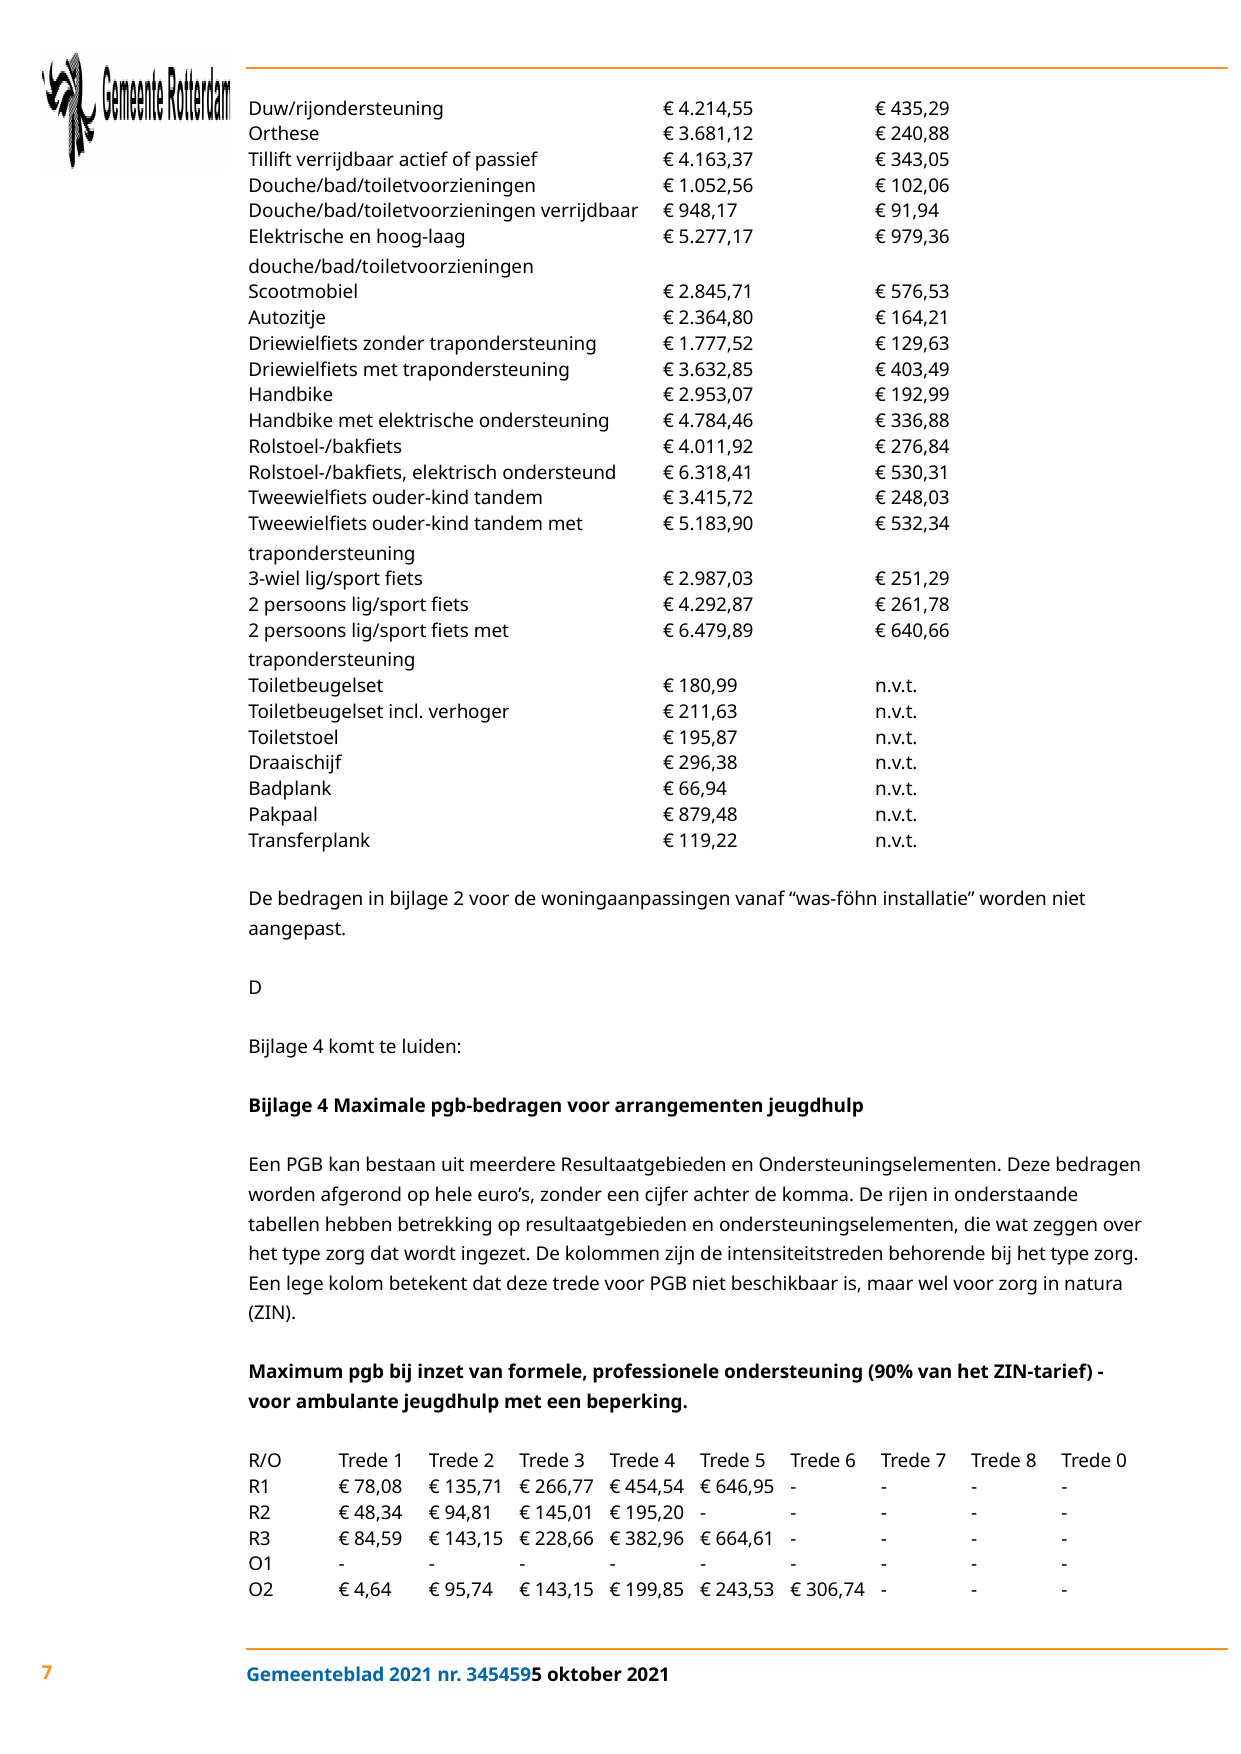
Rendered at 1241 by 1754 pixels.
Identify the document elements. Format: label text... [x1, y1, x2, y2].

text D [248, 974, 1152, 1000]
table_cell - [881, 1525, 971, 1550]
table_cell - [1061, 1576, 1152, 1602]
table_cell O1 [248, 1550, 338, 1576]
table_cell Douche/bad/toiletvoorzieningen [248, 172, 663, 198]
table_cell € 3.632,85 [663, 356, 875, 382]
table_cell € 143,15 [429, 1525, 519, 1550]
table_cell Scootmobiel [248, 279, 663, 304]
table_cell € 306,74 [790, 1576, 881, 1602]
table_cell - [971, 1499, 1061, 1525]
table_cell € 78,08 [338, 1473, 429, 1499]
table_cell € 948,17 [663, 198, 875, 223]
table_cell € 266,77 [519, 1473, 609, 1499]
table_header Trede 0 [1061, 1448, 1152, 1473]
table_cell - [971, 1550, 1061, 1576]
table_cell Toiletbeugelset incl. verhoger [248, 698, 663, 724]
table_header Trede 6 [790, 1448, 881, 1473]
table_cell Elektrische en hoog-laag douche/bad/toiletvoorzieningen [248, 224, 663, 279]
table_cell € 435,29 [875, 95, 1152, 121]
table_cell Autozitje [248, 305, 663, 330]
table_cell - [609, 1550, 700, 1576]
table_cell Handbike [248, 382, 663, 407]
table_cell € 145,01 [519, 1499, 609, 1525]
table_header Trede 8 [971, 1448, 1061, 1473]
table_cell € 3.681,12 [663, 121, 875, 146]
table_cell € 4.214,55 [663, 95, 875, 121]
table_cell - [971, 1525, 1061, 1550]
table_cell € 261,78 [875, 591, 1152, 617]
table_cell Orthese [248, 121, 663, 146]
table_cell € 343,05 [875, 146, 1152, 172]
table_header Trede 1 [338, 1448, 429, 1473]
table_cell € 336,88 [875, 408, 1152, 433]
table_cell - [1061, 1499, 1152, 1525]
table_header R/O [248, 1448, 338, 1473]
table_cell € 979,36 [875, 224, 1152, 279]
table_cell 2 persoons lig/sport fiets [248, 591, 663, 617]
table_cell Driewielfiets zonder trapondersteuning [248, 330, 663, 356]
table_cell € 1.052,56 [663, 172, 875, 198]
table_cell Toiletstoel [248, 724, 663, 749]
table_cell € 532,34 [875, 510, 1152, 566]
table_cell € 251,29 [875, 566, 1152, 591]
table_cell Douche/bad/toiletvoorzieningen verrijdbaar [248, 198, 663, 223]
table_cell Transferplank [248, 827, 663, 852]
table_cell € 66,94 [663, 775, 875, 801]
table_cell - [519, 1550, 609, 1576]
table_cell Draaischijf [248, 750, 663, 775]
text De bedragen in bijlage 2 voor de woningaanpassingen vanaf “was-föhn installatie” worden niet aangepast. [248, 885, 1152, 941]
table_cell € 195,20 [609, 1499, 700, 1525]
table_cell n.v.t. [875, 724, 1152, 749]
table_cell - [338, 1550, 429, 1576]
table_cell € 640,66 [875, 617, 1152, 672]
table_cell € 95,74 [429, 1576, 519, 1602]
table_cell n.v.t. [875, 827, 1152, 852]
table_cell € 576,53 [875, 279, 1152, 304]
table_cell € 3.415,72 [663, 485, 875, 510]
table_cell € 296,38 [663, 750, 875, 775]
table_cell Pakpaal [248, 801, 663, 827]
table_cell 3-wiel lig/sport fiets [248, 566, 663, 591]
text Maximum pgb bij inzet van formele, professionele ondersteuning (90% van het ZIN-tarief) - voor ambulante jeugdhulp met een beperking. [248, 1359, 1152, 1414]
table_header Trede 3 [519, 1448, 609, 1473]
table_cell € 454,54 [609, 1473, 700, 1499]
table_cell € 403,49 [875, 356, 1152, 382]
table_cell - [1061, 1550, 1152, 1576]
table_cell € 646,95 [700, 1473, 790, 1499]
table_cell Rolstoel-/bakfiets, elektrisch ondersteund [248, 459, 663, 484]
table_cell € 240,88 [875, 121, 1152, 146]
table_cell € 879,48 [663, 801, 875, 827]
table_cell - [790, 1550, 881, 1576]
table_cell € 4.292,87 [663, 591, 875, 617]
table_cell € 382,96 [609, 1525, 700, 1550]
table_cell - [971, 1576, 1061, 1602]
table_cell € 4.784,46 [663, 408, 875, 433]
table_cell € 4.011,92 [663, 433, 875, 459]
table_cell € 1.777,52 [663, 330, 875, 356]
table_cell - [790, 1499, 881, 1525]
table_cell Badplank [248, 775, 663, 801]
table_cell € 129,63 [875, 330, 1152, 356]
table_cell n.v.t. [875, 698, 1152, 724]
table_cell - [881, 1499, 971, 1525]
table_cell - [1061, 1525, 1152, 1550]
table_cell R1 [248, 1473, 338, 1499]
table_cell O2 [248, 1576, 338, 1602]
table_cell € 94,81 [429, 1499, 519, 1525]
table_cell € 530,31 [875, 459, 1152, 484]
table_cell Duw/rijondersteuning [248, 95, 663, 121]
table_cell Rolstoel-/bakfiets [248, 433, 663, 459]
table_cell € 48,34 [338, 1499, 429, 1525]
text Bijlage 4 komt te luiden: [248, 1033, 1152, 1059]
table_cell n.v.t. [875, 775, 1152, 801]
table_cell - [700, 1499, 790, 1525]
table_cell € 2.953,07 [663, 382, 875, 407]
table_cell € 243,53 [700, 1576, 790, 1602]
table_cell - [881, 1550, 971, 1576]
table_cell € 6.318,41 [663, 459, 875, 484]
table_cell R3 [248, 1525, 338, 1550]
table_cell - [429, 1550, 519, 1576]
table_cell - [700, 1550, 790, 1576]
table_cell € 192,99 [875, 382, 1152, 407]
table_cell € 2.845,71 [663, 279, 875, 304]
table_cell € 248,03 [875, 485, 1152, 510]
picture [41, 47, 231, 172]
table_cell € 4,64 [338, 1576, 429, 1602]
table_cell n.v.t. [875, 750, 1152, 775]
table_cell € 102,06 [875, 172, 1152, 198]
text Een PGB kan bestaan uit meerdere Resultaatgebieden en Ondersteuningselementen. Deze bedragen worden afgerond op hele euro’s, zonder een cijfer achter de komma. De rijen in onderstaande tabellen hebben betrekking op resultaatgebieden en ondersteuningselementen, die wat zeggen over het type zorg dat wordt ingezet. De kolommen zijn de intensiteitstreden behorende bij het type zorg. Een lege kolom betekent dat deze trede voor PGB niet beschikbaar is, maar wel voor zorg in natura (ZIN). [248, 1152, 1152, 1325]
table_header Trede 4 [609, 1448, 700, 1473]
table_cell € 2.364,80 [663, 305, 875, 330]
table_cell 2 persoons lig/sport fiets met trapondersteuning [248, 617, 663, 672]
table_cell € 180,99 [663, 673, 875, 698]
text Bijlage 4 Maximale pgb-bedragen voor arrangementen jeugdhulp [248, 1092, 1152, 1118]
table_cell € 199,85 [609, 1576, 700, 1602]
table_cell Toiletbeugelset [248, 673, 663, 698]
table_cell Tweewielfiets ouder-kind tandem met trapondersteuning [248, 510, 663, 566]
table_cell € 276,84 [875, 433, 1152, 459]
table_cell n.v.t. [875, 673, 1152, 698]
table_cell Driewielfiets met trapondersteuning [248, 356, 663, 382]
table_cell Tillift verrijdbaar actief of passief [248, 146, 663, 172]
table_cell € 5.183,90 [663, 510, 875, 566]
table_cell € 6.479,89 [663, 617, 875, 672]
table_cell € 4.163,37 [663, 146, 875, 172]
table_cell R2 [248, 1499, 338, 1525]
table_cell € 84,59 [338, 1525, 429, 1550]
table_header Trede 5 [700, 1448, 790, 1473]
table_cell € 143,15 [519, 1576, 609, 1602]
table_cell - [881, 1473, 971, 1499]
table_header Trede 2 [429, 1448, 519, 1473]
table_cell - [881, 1576, 971, 1602]
table_cell € 664,61 [700, 1525, 790, 1550]
table_cell Tweewielfiets ouder-kind tandem [248, 485, 663, 510]
table_cell € 135,71 [429, 1473, 519, 1499]
table_cell € 195,87 [663, 724, 875, 749]
table_header Trede 7 [881, 1448, 971, 1473]
table_cell - [790, 1525, 881, 1550]
table_cell € 211,63 [663, 698, 875, 724]
table_cell Handbike met elektrische ondersteuning [248, 408, 663, 433]
table_cell € 2.987,03 [663, 566, 875, 591]
table_cell € 164,21 [875, 305, 1152, 330]
table_cell € 228,66 [519, 1525, 609, 1550]
table_cell - [971, 1473, 1061, 1499]
table_cell € 119,22 [663, 827, 875, 852]
table_cell n.v.t. [875, 801, 1152, 827]
table_cell - [1061, 1473, 1152, 1499]
table_cell - [790, 1473, 881, 1499]
table_cell € 91,94 [875, 198, 1152, 223]
table_cell € 5.277,17 [663, 224, 875, 279]
